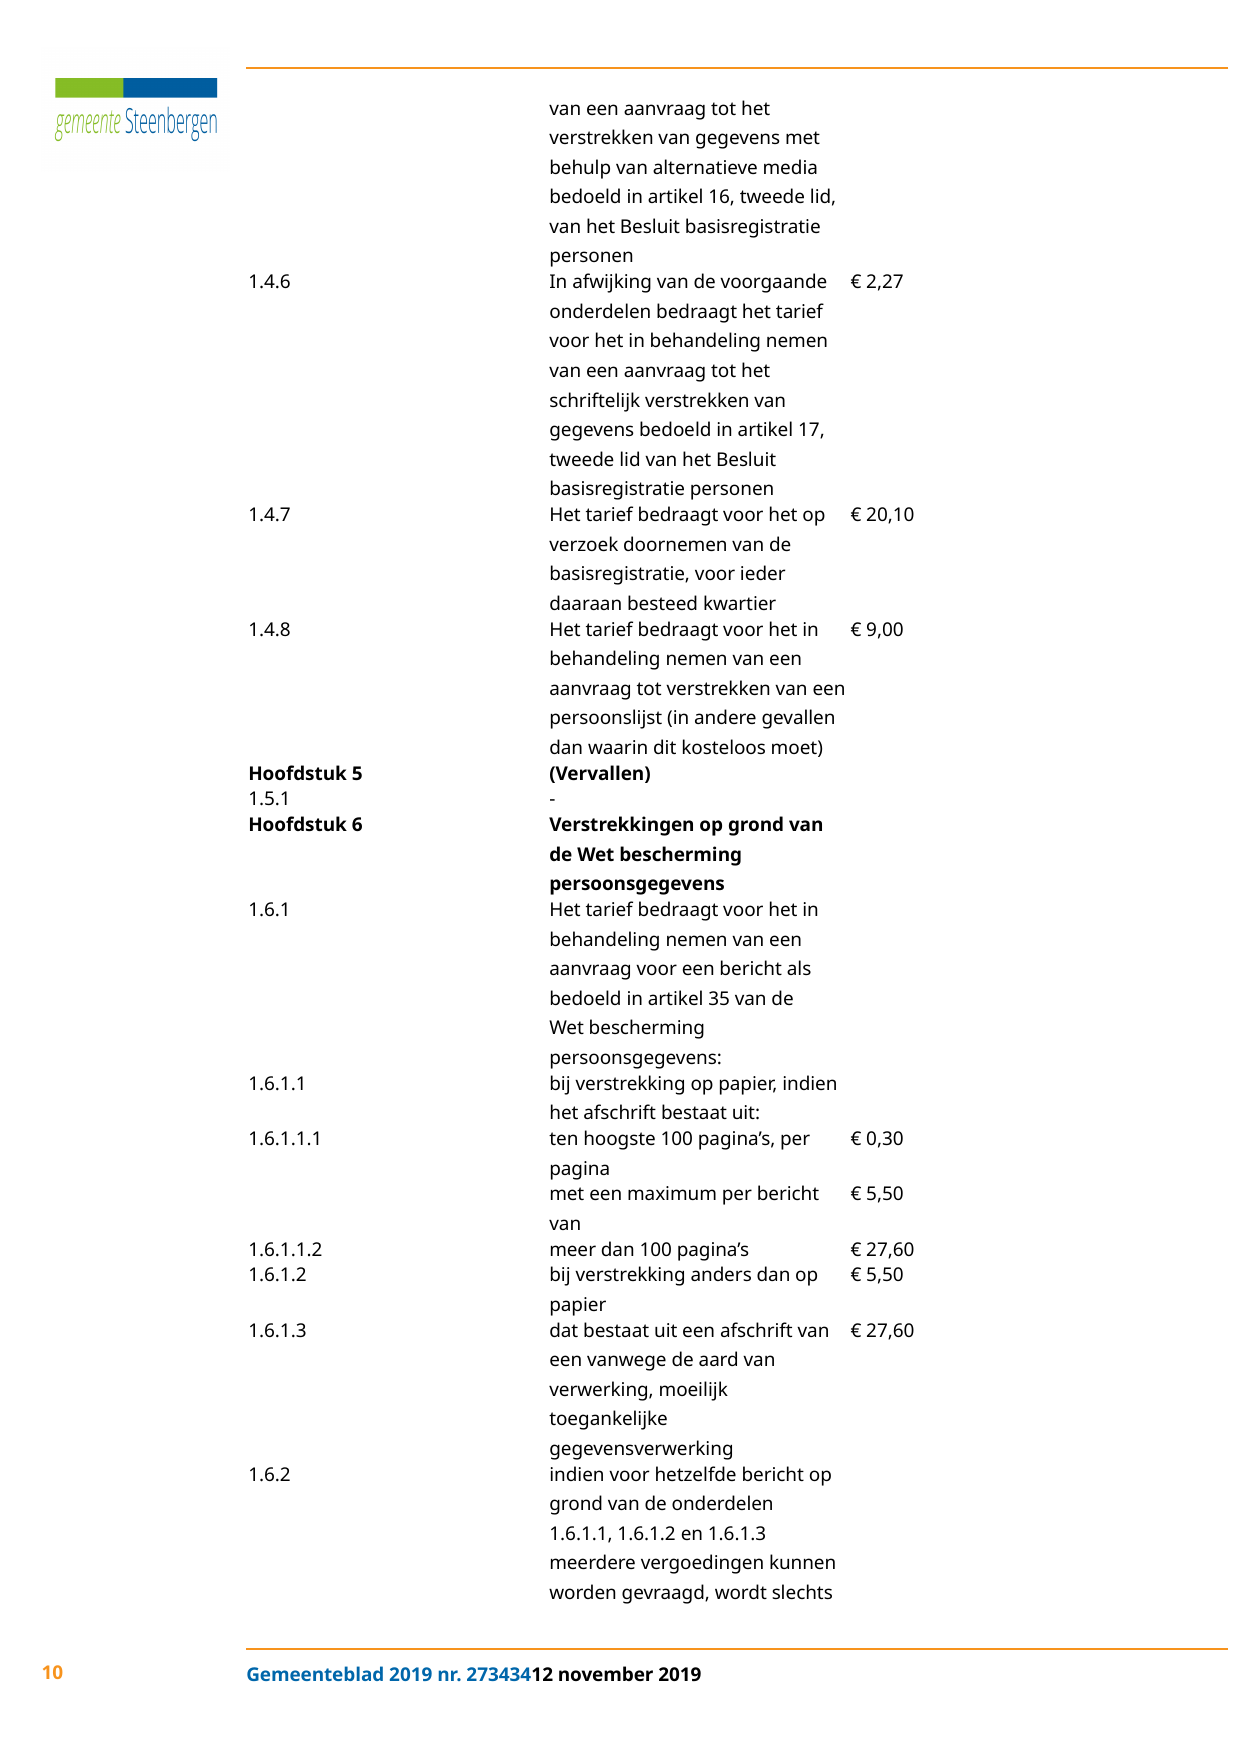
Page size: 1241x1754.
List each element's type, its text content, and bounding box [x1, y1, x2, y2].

table_cell € 5,50 [850, 1261, 1152, 1317]
table_cell bij verstrekking op papier, indien het afschrift bestaat uit: [549, 1070, 850, 1125]
table_cell Het tarief bedraagt voor het in behandeling nemen van een aanvraag voor een bericht als bedoeld in artikel 35 van de Wet bescherming persoonsgegevens: [549, 896, 850, 1070]
table_cell [850, 95, 1152, 268]
table_cell € 9,00 [850, 616, 1152, 760]
table_cell [850, 1461, 1152, 1605]
table_cell 1.6.1.1 [248, 1070, 549, 1125]
table_cell [850, 1070, 1152, 1125]
table_cell bij verstrekking anders dan op papier [549, 1261, 850, 1317]
table_cell met een maximum per bericht van [549, 1180, 850, 1236]
table_cell In afwijking van de voorgaande onderdelen bedraagt het tarief voor het in behandeling nemen van een aanvraag tot het schriftelijk verstrekken van gegevens bedoeld in artikel 17, tweede lid van het Besluit basisregistratie personen [549, 269, 850, 501]
table_cell [850, 896, 1152, 1070]
table_cell dat bestaat uit een afschrift van een vanwege de aard van verwerking, moeilijk toegankelijke gegevensverwerking [549, 1317, 850, 1461]
table_cell 1.6.1.2 [248, 1261, 549, 1317]
table_cell € 27,60 [850, 1236, 1152, 1261]
table_cell [850, 811, 1152, 896]
table_cell 1.4.7 [248, 501, 549, 616]
table_cell 1.6.1 [248, 896, 549, 1070]
table_cell 1.6.1.3 [248, 1317, 549, 1461]
table_cell (Vervallen) [549, 760, 850, 786]
table_cell - [549, 786, 850, 811]
table_cell 1.6.1.1.1 [248, 1125, 549, 1180]
picture [41, 47, 231, 172]
table_cell [850, 786, 1152, 811]
table_cell € 5,50 [850, 1180, 1152, 1236]
table_cell Hoofdstuk 5 [248, 760, 549, 786]
table_cell Het tarief bedraagt voor het in behandeling nemen van een aanvraag tot verstrekken van een persoonslijst (in andere gevallen dan waarin dit kosteloos moet) [549, 616, 850, 760]
table_cell € 2,27 [850, 269, 1152, 501]
table_cell Het tarief bedraagt voor het op verzoek doornemen van de basisregistratie, voor ieder daaraan besteed kwartier [549, 501, 850, 616]
table_cell ten hoogste 100 pagina’s, per pagina [549, 1125, 850, 1180]
table_cell 1.6.2 [248, 1461, 549, 1605]
table_cell Hoofdstuk 6 [248, 811, 549, 896]
table_cell € 0,30 [850, 1125, 1152, 1180]
table_cell 1.4.6 [248, 269, 549, 501]
table_cell 1.6.1.1.2 [248, 1236, 549, 1261]
table_cell € 27,60 [850, 1317, 1152, 1461]
table_cell € 20,10 [850, 501, 1152, 616]
table_cell meer dan 100 pagina’s [549, 1236, 850, 1261]
table_cell Verstrekkingen op grond van de Wet bescherming persoonsgegevens [549, 811, 850, 896]
table_cell [248, 95, 549, 268]
table_cell 1.4.8 [248, 616, 549, 760]
table_cell 1.5.1 [248, 786, 549, 811]
table_cell van een aanvraag tot het verstrekken van gegevens met behulp van alternatieve media bedoeld in artikel 16, tweede lid, van het Besluit basisregistratie personen [549, 95, 850, 268]
table_cell [248, 1180, 549, 1236]
table_cell indien voor hetzelfde bericht op grond van de onderdelen 1.6.1.1, 1.6.1.2 en 1.6.1.3 meerdere vergoedingen kunnen worden gevraagd, wordt slechts [549, 1461, 850, 1605]
table_cell [850, 760, 1152, 786]
